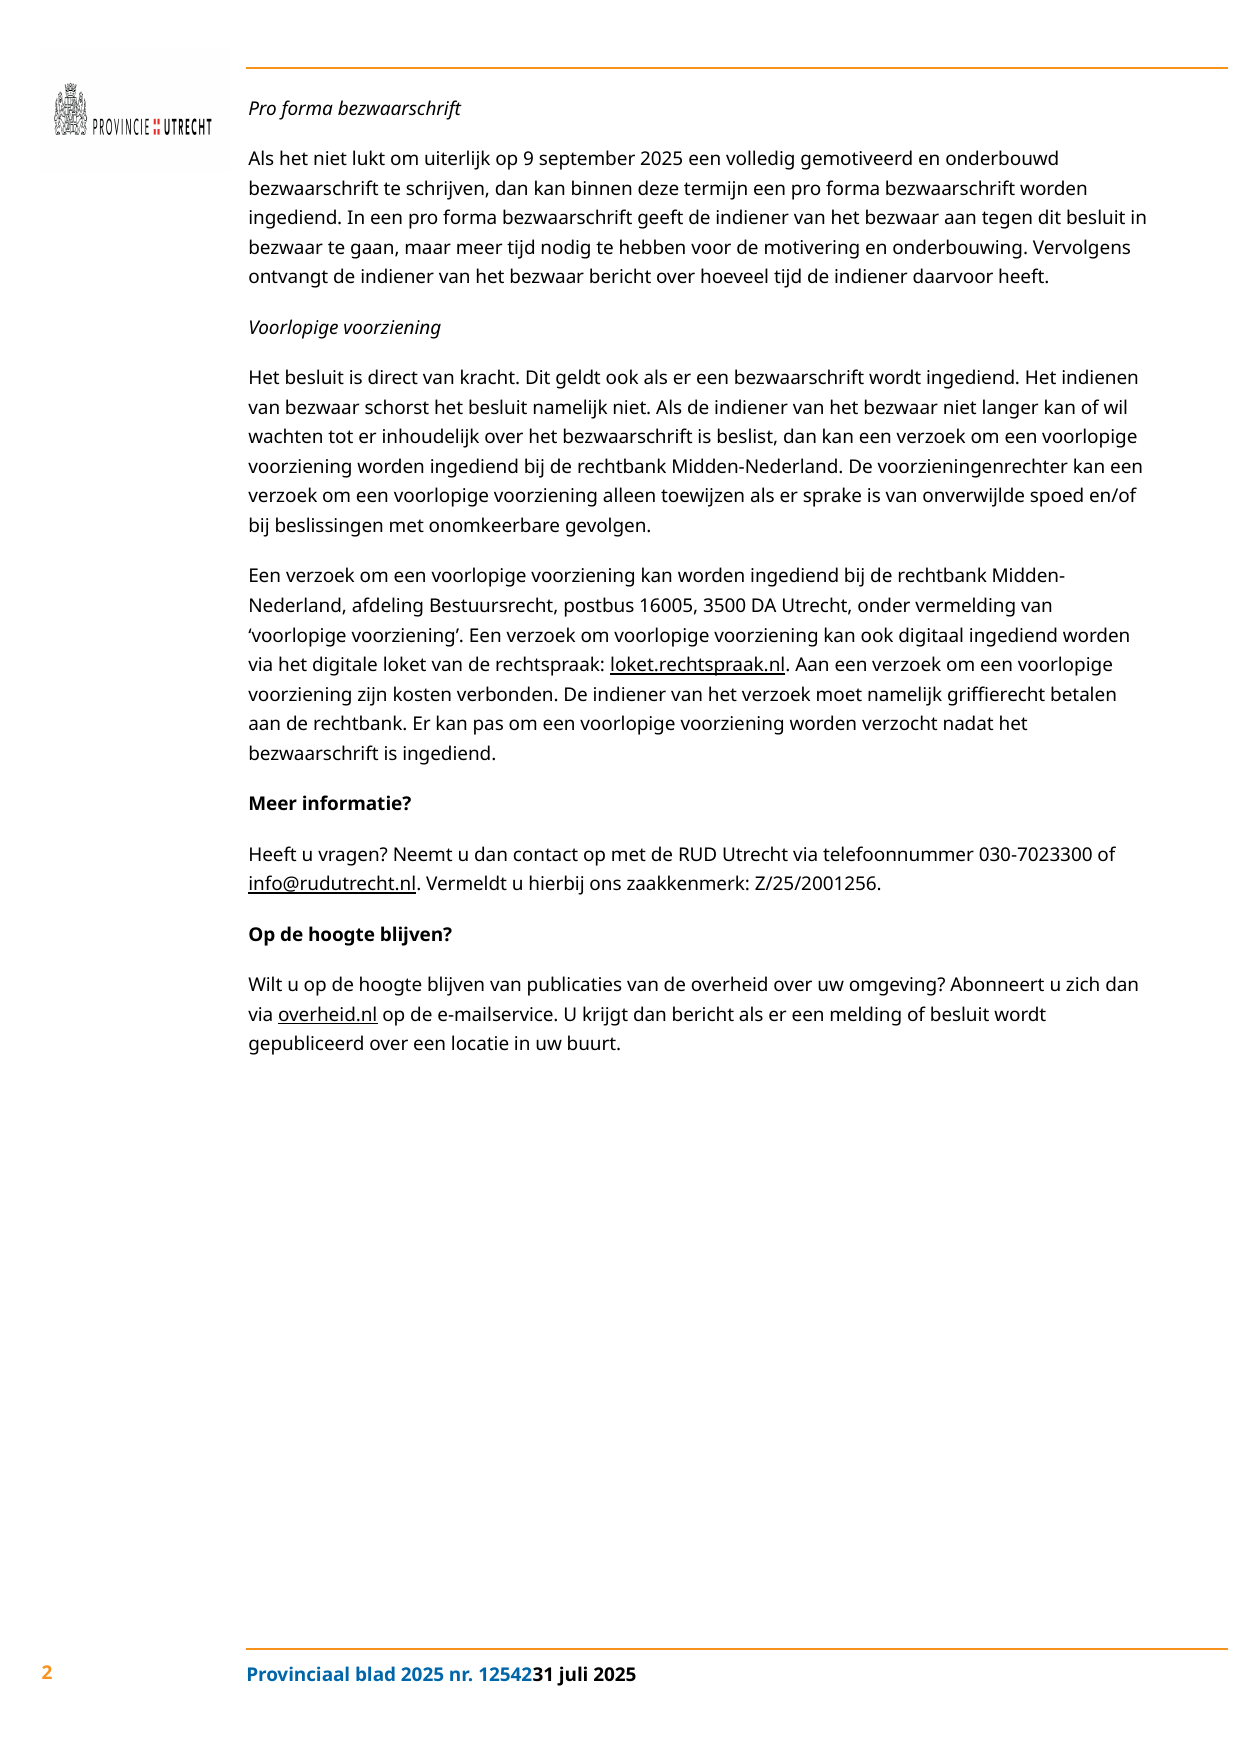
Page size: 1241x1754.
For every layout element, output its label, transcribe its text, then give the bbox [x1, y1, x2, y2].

picture [41, 47, 231, 172]
text Heeft u vragen? Neemt u dan contact op met de RUD Utrecht via telefoonnummer 030-7023300 of info@rudutrecht.nl. Vermeldt u hierbij ons zaakkenmerk: Z/25/2001256. [248, 841, 1152, 896]
text Een verzoek om een voorlopige voorziening kan worden ingediend bij de rechtbank Midden-Nederland, afdeling Bestuursrecht, postbus 16005, 3500 DA Utrecht, onder vermelding van ‘voorlopige voorziening’. Een verzoek om voorlopige voorziening kan ook digitaal ingediend worden via het digitale loket van de rechtspraak: loket.rechtspraak.nl. Aan een verzoek om een voorlopige voorziening zijn kosten verbonden. De indiener van het verzoek moet namelijk griffierecht betalen aan de rechtbank. Er kan pas om een voorlopige voorziening worden verzocht nadat het bezwaarschrift is ingediend. [248, 563, 1152, 766]
text Wilt u op de hoogte blijven van publicaties van de overheid over uw omgeving? Abonneert u zich dan via overheid.nl op de e-mailservice. U krijgt dan bericht als er een melding of besluit wordt gepubliceerd over een locatie in uw buurt. [248, 971, 1152, 1056]
text Op de hoogte blijven? [248, 921, 1152, 947]
text Het besluit is direct van kracht. Dit geldt ook als er een bezwaarschrift wordt ingediend. Het indienen van bezwaar schorst het besluit namelijk niet. Als de indiener van het bezwaar niet langer kan of wil wachten tot er inhoudelijk over het bezwaarschrift is beslist, dan kan een verzoek om een voorlopige voorziening worden ingediend bij de rechtbank Midden-Nederland. De voorzieningenrechter kan een verzoek om een voorlopige voorziening alleen toewijzen als er sprake is van onverwijlde spoed en/of bij beslissingen met onomkeerbare gevolgen. [248, 364, 1152, 538]
text Pro forma bezwaarschrift [248, 95, 1152, 121]
text Voorlopige voorziening [248, 314, 1152, 340]
text Als het niet lukt om uiterlijk op 9 september 2025 een volledig gemotiveerd en onderbouwd bezwaarschrift te schrijven, dan kan binnen deze termijn een pro forma bezwaarschrift worden ingediend. In een pro forma bezwaarschrift geeft de indiener van het bezwaar aan tegen dit besluit in bezwaar te gaan, maar meer tijd nodig te hebben voor de motivering en onderbouwing. Vervolgens ontvangt de indiener van het bezwaar bericht over hoeveel tijd de indiener daarvoor heeft. [248, 145, 1152, 289]
text Meer informatie? [248, 791, 1152, 816]
